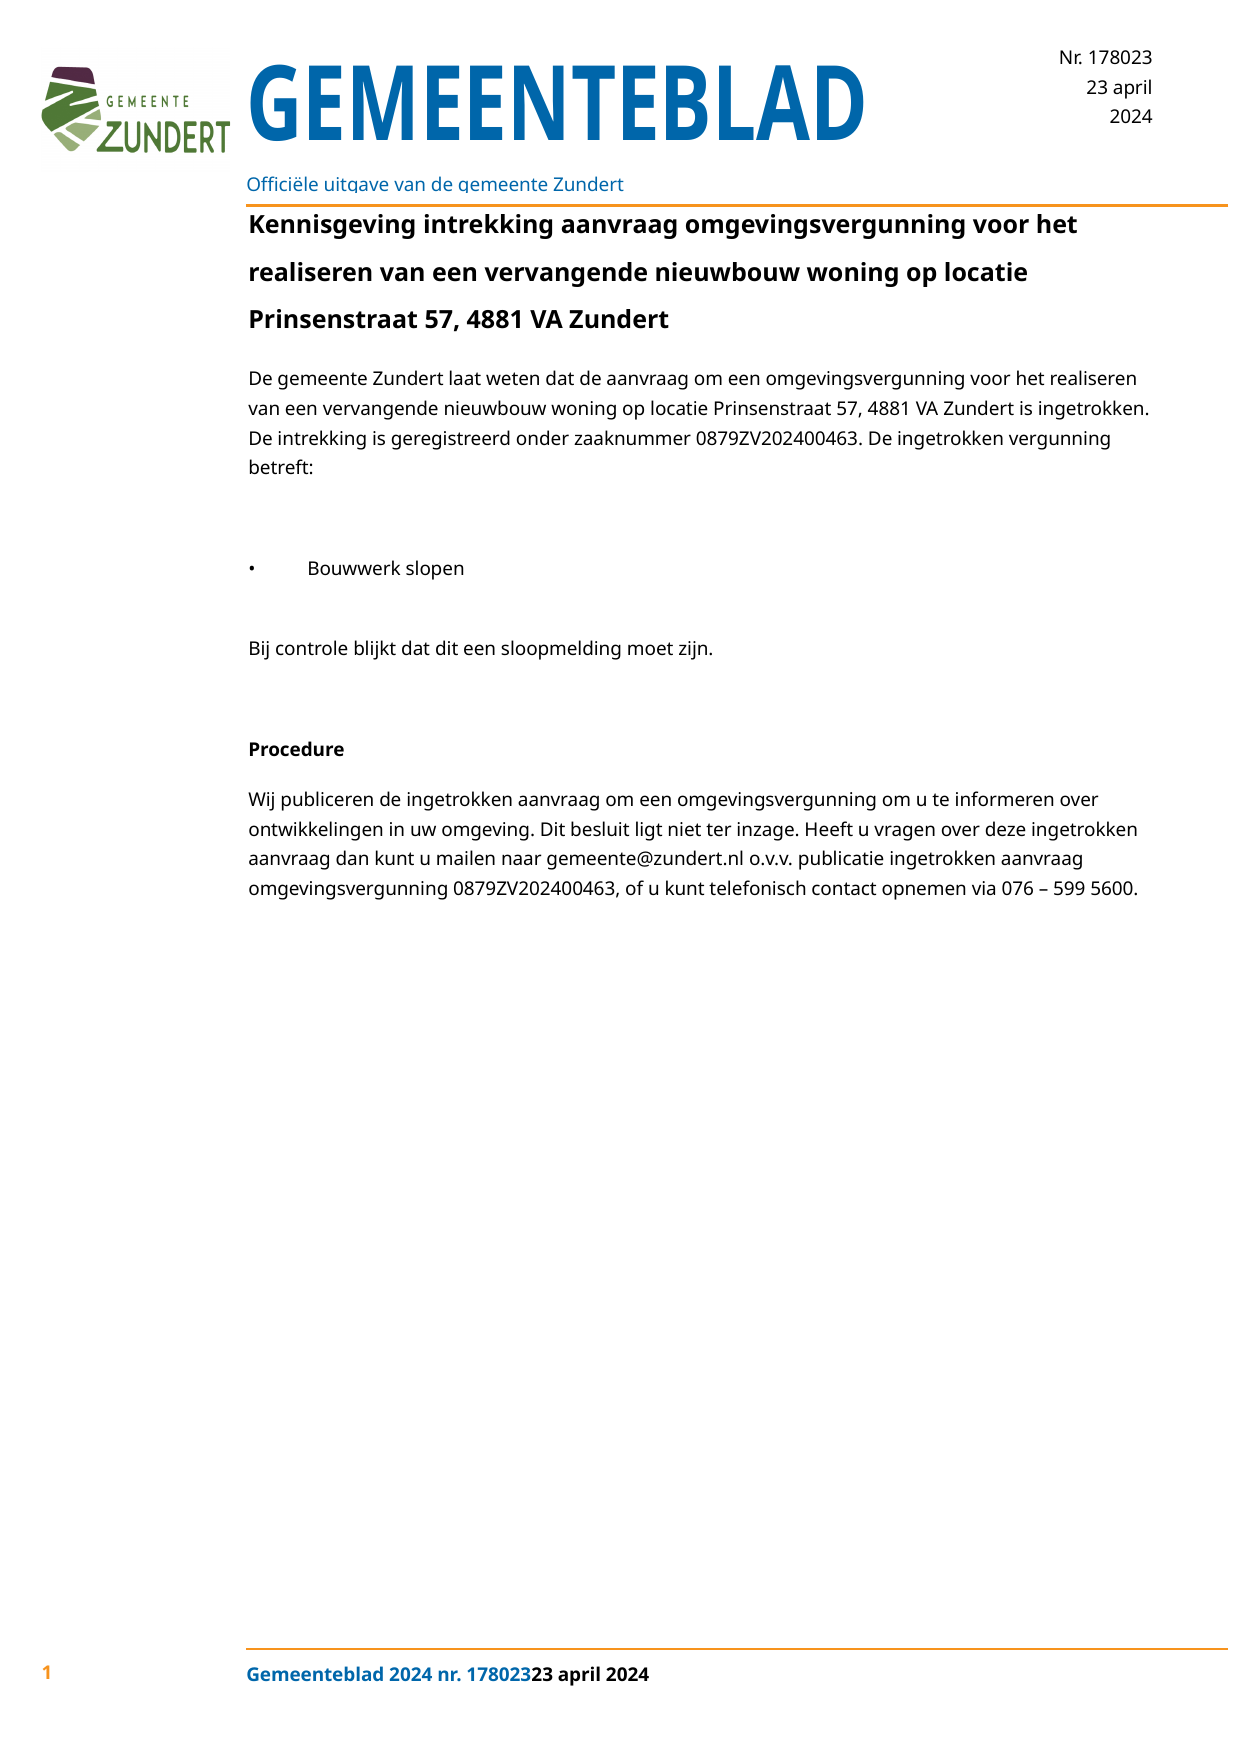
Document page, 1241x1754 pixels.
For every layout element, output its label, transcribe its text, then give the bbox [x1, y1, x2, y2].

text De gemeente Zundert laat weten dat de aanvraag om een omgevingsvergunning voor het realiseren van een vervangende nieuwbouw woning op locatie Prinsenstraat 57, 4881 VA Zundert is ingetrokken. De intrekking is geregistreerd onder zaaknummer 0879ZV202400463. De ingetrokken vergunning betreft: [248, 366, 1152, 480]
text Bij controle blijkt dat dit een sloopmelding moet zijn. [248, 635, 1152, 661]
picture [41, 47, 231, 172]
text Procedure [248, 736, 1152, 762]
list Bouwwerk slopen [248, 555, 1152, 581]
text Kennisgeving intrekking aanvraag omgevingsvergunning voor het realiseren van een vervangende nieuwbouw woning op locatie Prinsenstraat 57, 4881 VA Zundert [248, 207, 1152, 336]
text Wij publiceren de ingetrokken aanvraag om een omgevingsvergunning om u te informeren over ontwikkelingen in uw omgeving. Dit besluit ligt niet ter inzage. Heeft u vragen over deze ingetrokken aanvraag dan kunt u mailen naar gemeente@zundert.nl o.v.v. publicatie ingetrokken aanvraag omgevingsvergunning 0879ZV202400463, of u kunt telefonisch contact opnemen via 076 – 599 5600. [248, 786, 1152, 901]
